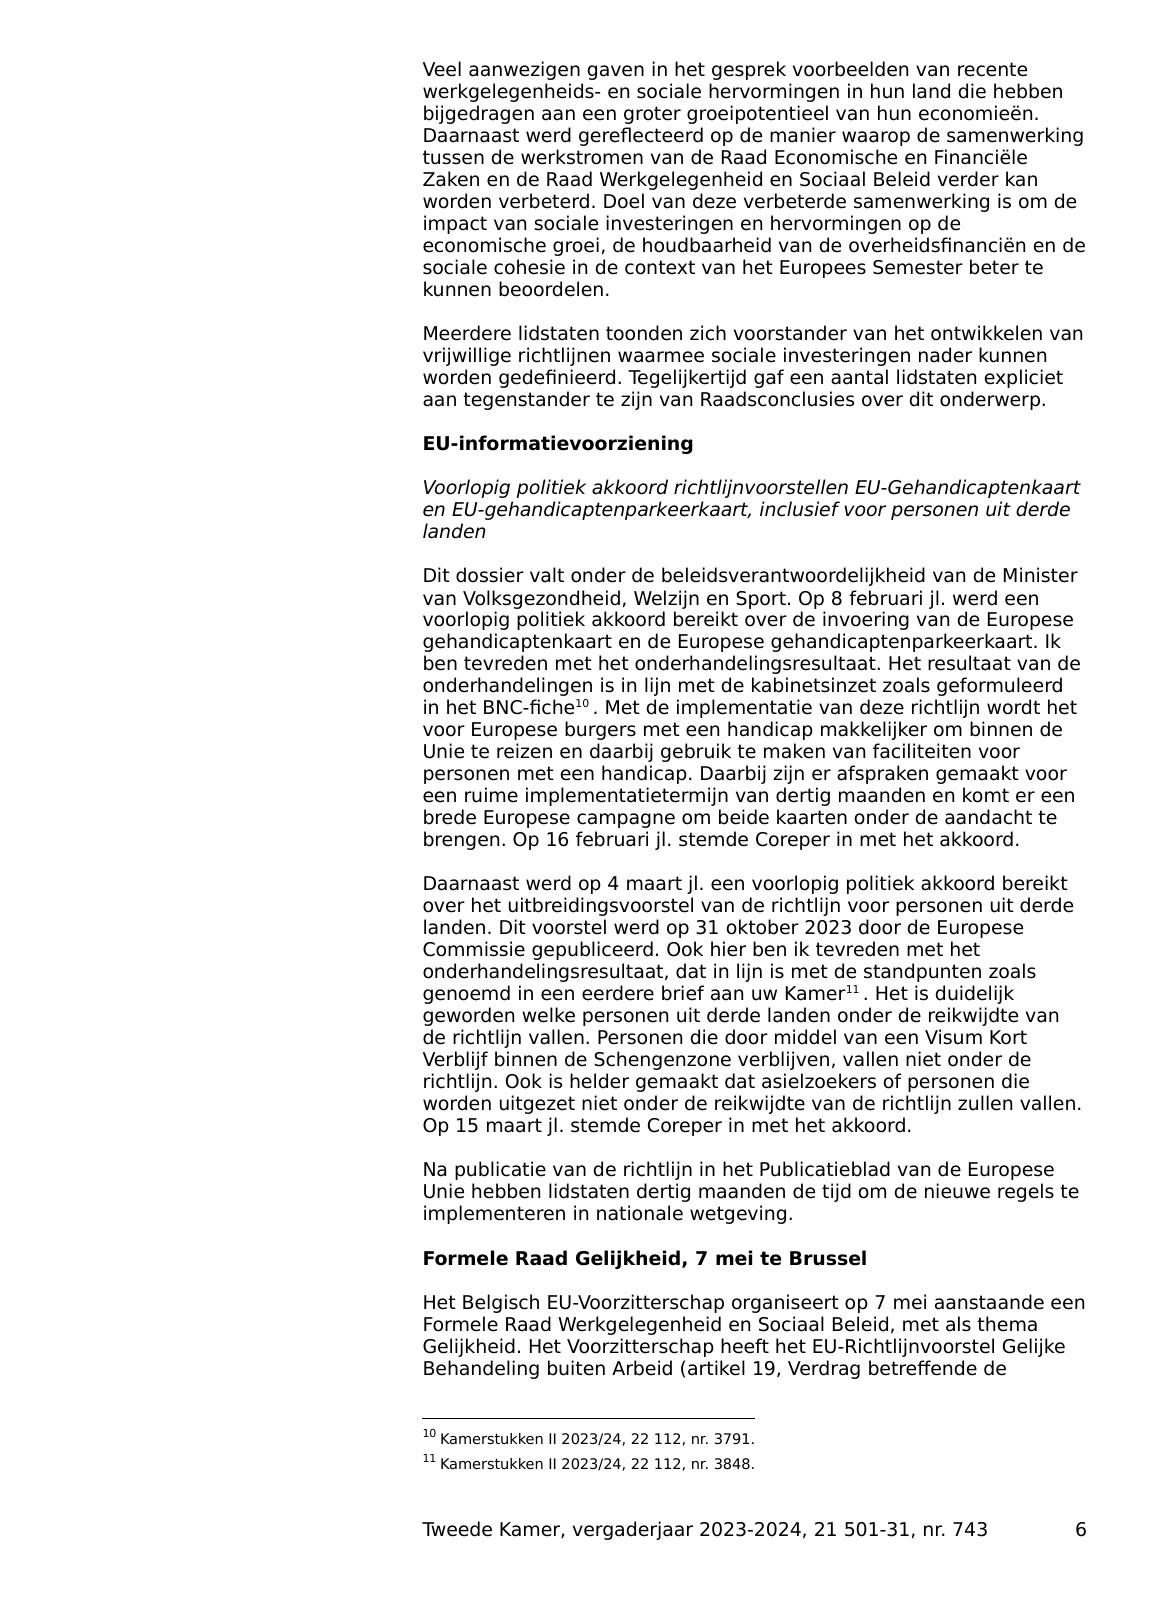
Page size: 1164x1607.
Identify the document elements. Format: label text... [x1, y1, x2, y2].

text Kamerstukken II 2023/24, 22 112, nr. 3848. [422, 1452, 1087, 1474]
text Het Belgisch EU-Voorzitterschap organiseert op 7 mei aanstaande een Formele Raad Werkgelegenheid en Sociaal Beleid, met als thema Gelijkheid. Het Voorzitterschap heeft het EU-Richtlijnvoorstel Gelijke Behandeling buiten Arbeid (artikel 19, Verdrag betreffende de [422, 1292, 1087, 1379]
text Veel aanwezigen gaven in het gesprek voorbeelden van recente werkgelegenheids- en sociale hervormingen in hun land die hebben bijgedragen aan een groter groeipotentieel van hun economieën. Daarnaast werd gereflecteerd op de manier waarop de samenwerking tussen de werkstromen van de Raad Economische en Financiële Zaken en de Raad Werkgelegenheid en Sociaal Beleid verder kan worden verbeterd. Doel van deze verbeterde samenwerking is om de impact van sociale investeringen en hervormingen op de economische groei, de houdbaarheid van de overheidsfinanciën en de sociale cohesie in de context van het Europees Semester beter te kunnen beoordelen. [422, 59, 1087, 301]
text Na publicatie van de richtlijn in het Publicatieblad van de Europese Unie hebben lidstaten dertig maanden de tijd om de nieuwe regels te implementeren in nationale wetgeving. [422, 1159, 1087, 1225]
subtitle Formele Raad Gelijkheid, 7 mei te Brussel [422, 1247, 1087, 1269]
text Daarnaast werd op 4 maart jl. een voorlopig politiek akkoord bereikt over het uitbreidingsvoorstel van de richtlijn voor personen uit derde landen. Dit voorstel werd op 31 oktober 2023 door de Europese Commissie gepubliceerd. Ook hier ben ik tevreden met het onderhandelingsresultaat, dat in lijn is met de standpunten zoals genoemd in een eerdere brief aan uw Kamer. Het is duidelijk geworden welke personen uit derde landen onder de reikwijdte van de richtlijn vallen. Personen die door middel van een Visum Kort Verblijf binnen de Schengenzone verblijven, vallen niet onder de richtlijn. Ook is helder gemaakt dat asielzoekers of personen die worden uitgezet niet onder de reikwijdte van de richtlijn zullen vallen. Op 15 maart jl. stemde Coreper in met het akkoord. [422, 873, 1087, 1137]
text Kamerstukken II 2023/24, 22 112, nr. 3791. [422, 1427, 1087, 1449]
text Meerdere lidstaten toonden zich voorstander van het ontwikkelen van vrijwillige richtlijnen waarmee sociale investeringen nader kunnen worden gedefinieerd. Tegelijkertijd gaf een aantal lidstaten expliciet aan tegenstander te zijn van Raadsconclusies over dit onderwerp. [422, 323, 1087, 411]
subtitle EU-informatievoorziening [422, 433, 1087, 455]
text Dit dossier valt onder de beleidsverantwoordelijkheid van de Minister van Volksgezondheid, Welzijn en Sport. Op 8 februari jl. werd een voorlopig politiek akkoord bereikt over de invoering van de Europese gehandicaptenkaart en de Europese gehandicaptenparkeerkaart. Ik ben tevreden met het onderhandelingsresultaat. Het resultaat van de onderhandelingen is in lijn met de kabinetsinzet zoals geformuleerd in het BNC-fiche. Met de implementatie van deze richtlijn wordt het voor Europese burgers met een handicap makkelijker om binnen de Unie te reizen en daarbij gebruik te maken van faciliteiten voor personen met een handicap. Daarbij zijn er afspraken gemaakt voor een ruime implementatietermijn van dertig maanden en komt er een brede Europese campagne om beide kaarten onder de aandacht te brengen. Op 16 februari jl. stemde Coreper in met het akkoord. [422, 565, 1087, 851]
subtitle Voorlopig politiek akkoord richtlijnvoorstellen EU-Gehandicaptenkaart en EU-gehandicaptenparkeerkaart, inclusief voor personen uit derde landen [422, 477, 1087, 543]
